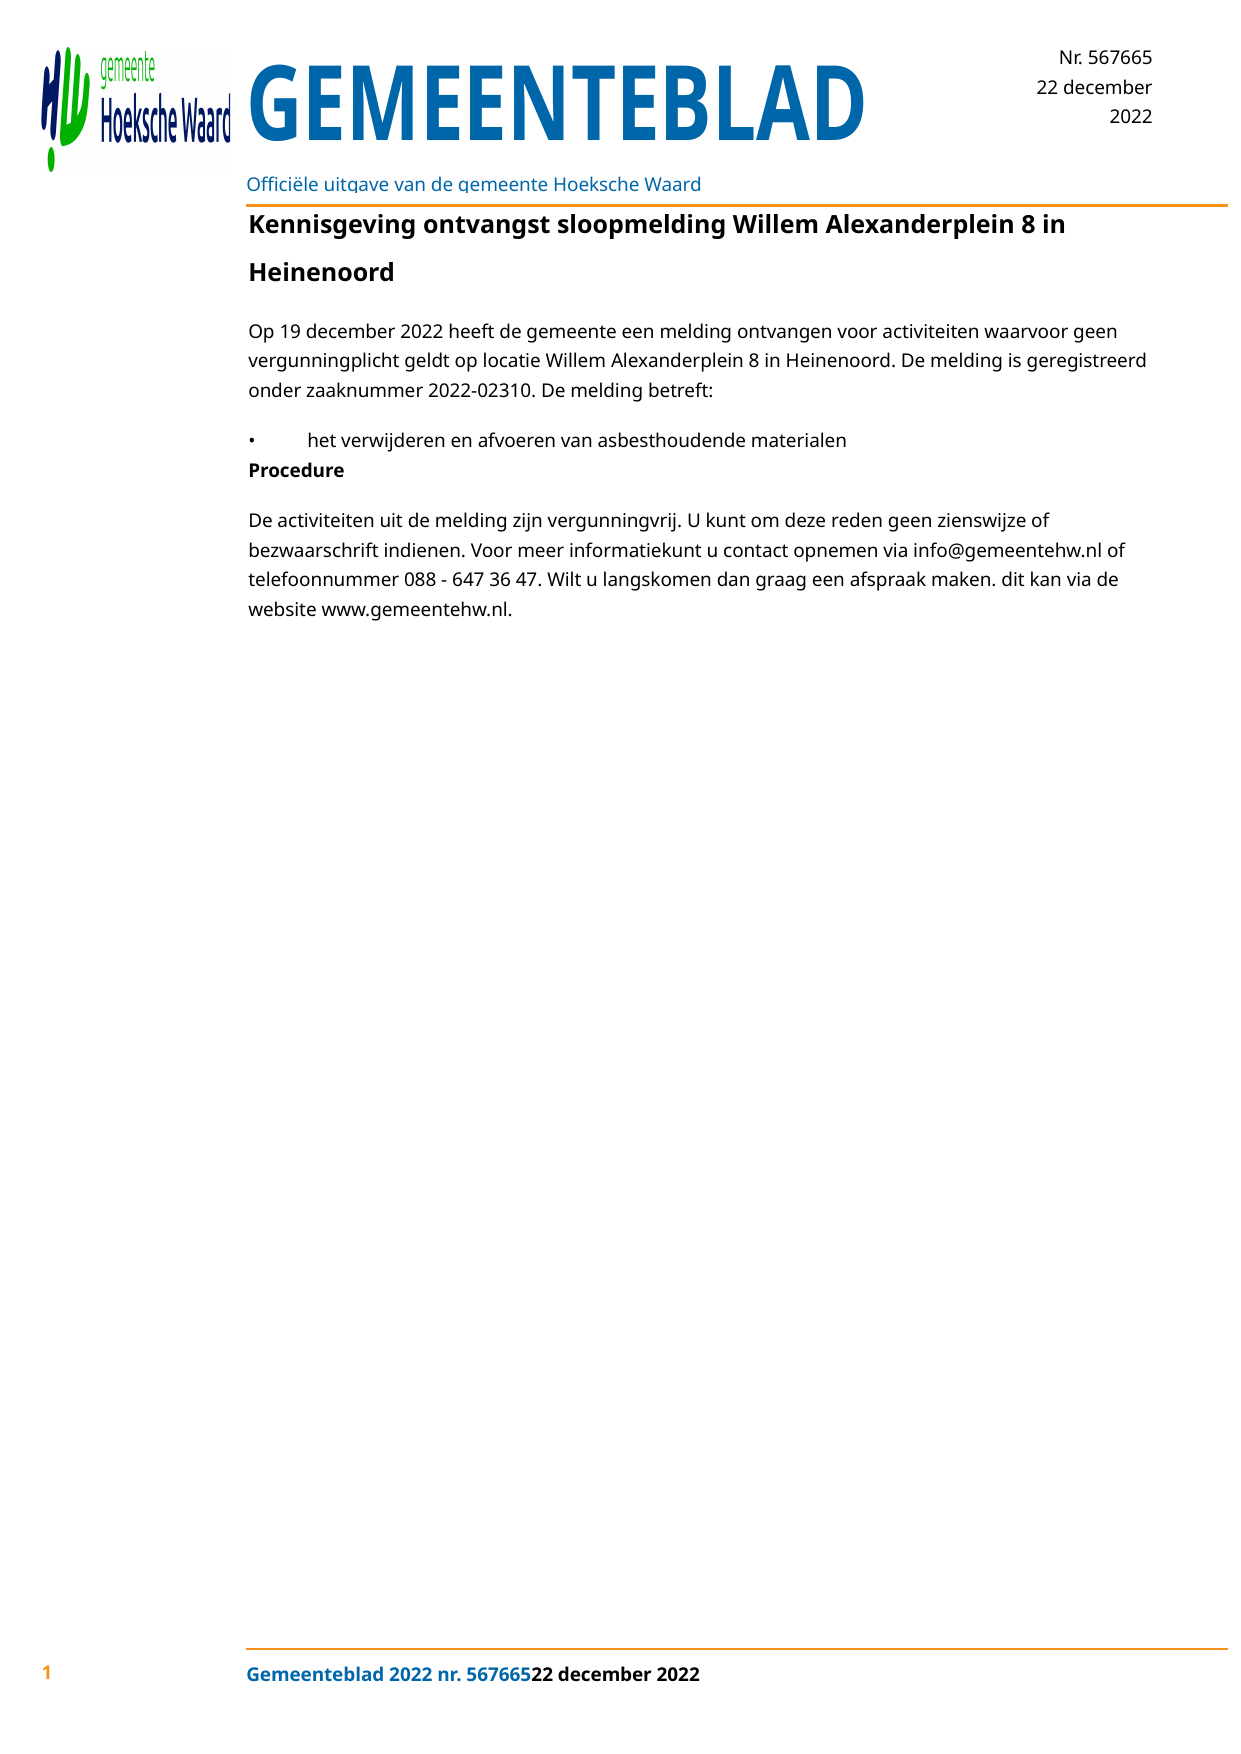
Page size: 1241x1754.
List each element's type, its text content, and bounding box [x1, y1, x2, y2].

text Kennisgeving ontvangst sloopmelding Willem Alexanderplein 8 in Heinenoord [248, 207, 1152, 288]
list het verwijderen en afvoeren van asbesthoudende materialen [248, 427, 1152, 453]
picture [41, 47, 231, 172]
text Op 19 december 2022 heeft de gemeente een melding ontvangen voor activiteiten waarvoor geen vergunningplicht geldt op locatie Willem Alexanderplein 8 in Heinenoord. De melding is geregistreerd onder zaaknummer 2022-02310. De melding betreft: [248, 318, 1152, 403]
text De activiteiten uit de melding zijn vergunningvrij. U kunt om deze reden geen zienswijze of bezwaarschrift indienen. Voor meer informatiekunt u contact opnemen via info@gemeentehw.nl of telefoonnummer 088 - 647 36 47. Wilt u langskomen dan graag een afspraak maken. dit kan via de website www.gemeentehw.nl. [248, 507, 1152, 622]
text Procedure [248, 457, 1152, 483]
